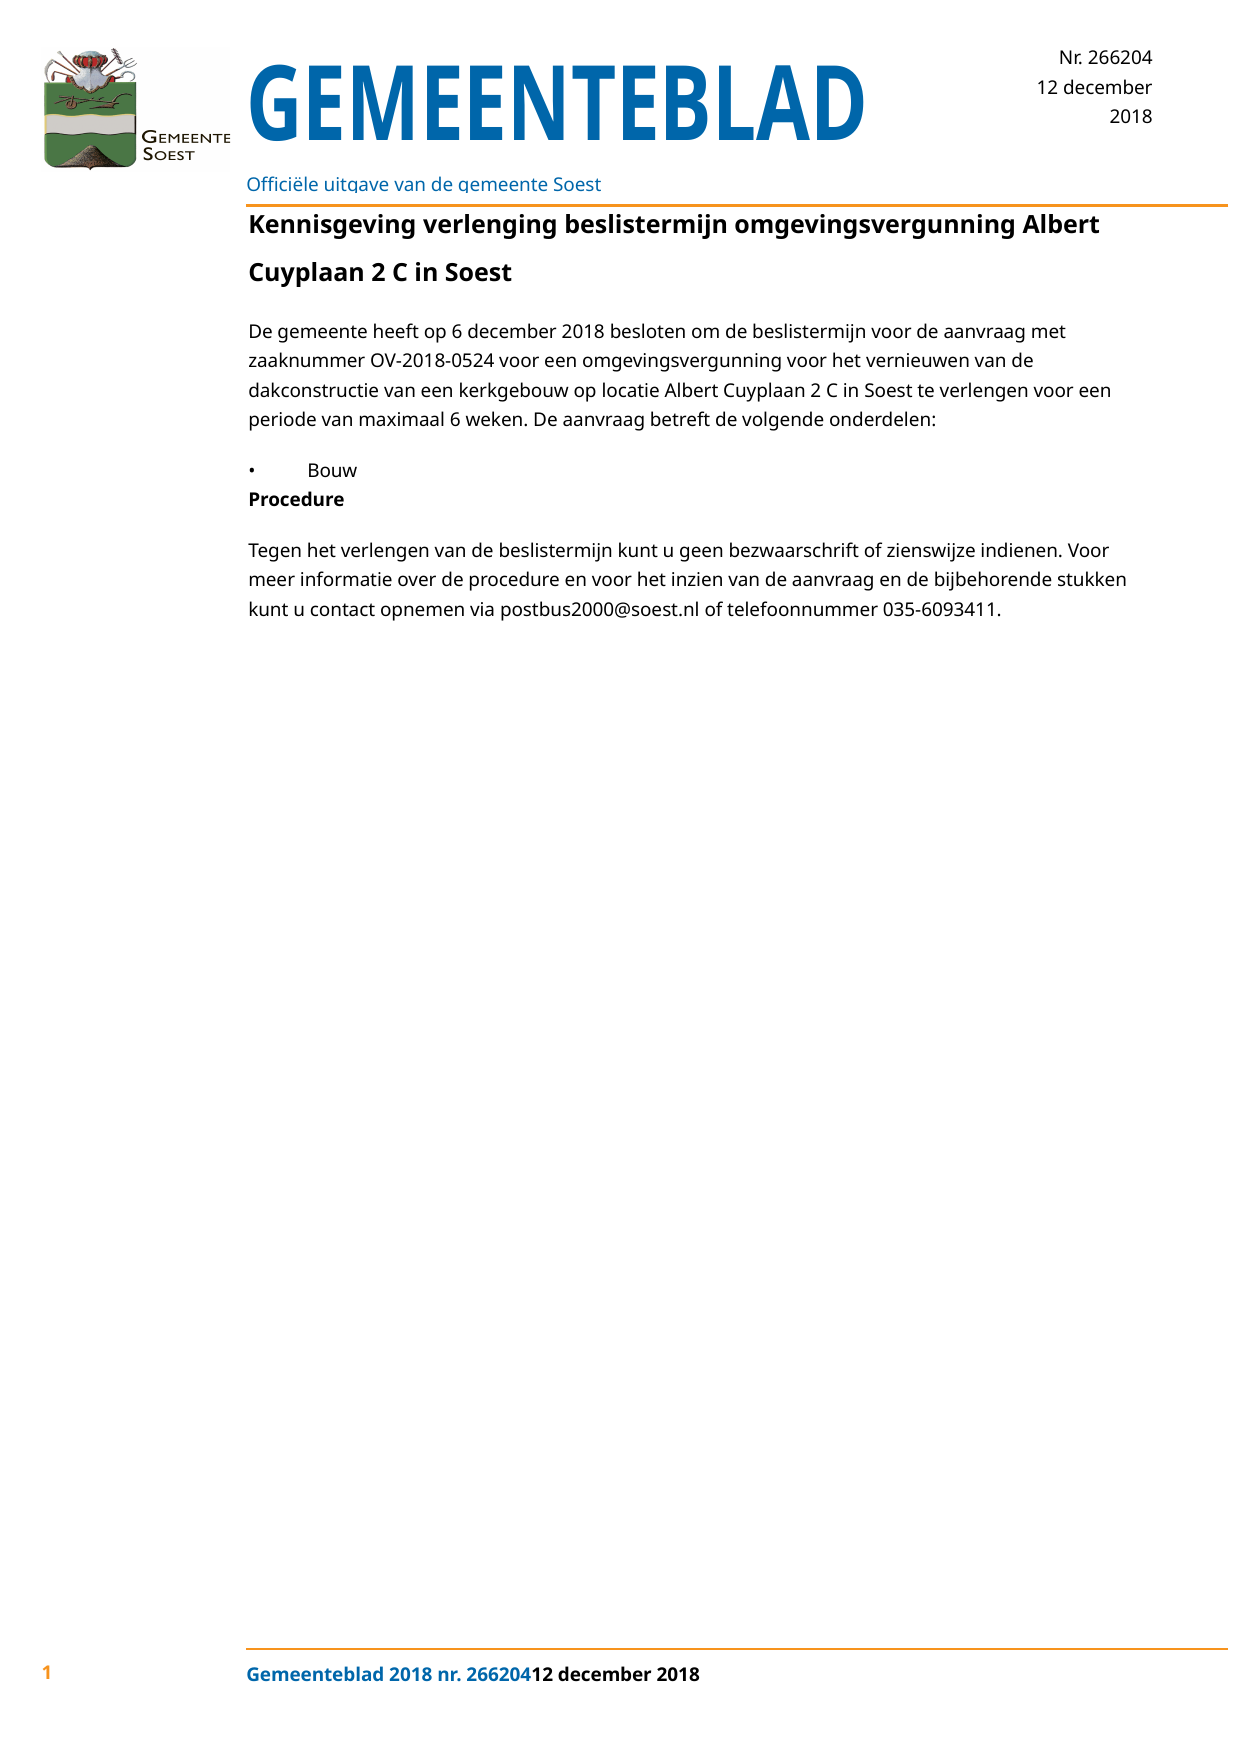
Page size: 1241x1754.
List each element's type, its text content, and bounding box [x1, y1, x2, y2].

list Bouw [248, 457, 1152, 483]
picture [41, 47, 231, 172]
text Tegen het verlengen van de beslistermijn kunt u geen bezwaarschrift of zienswijze indienen. Voor meer informatie over de procedure en voor het inzien van de aanvraag en de bijbehorende stukken kunt u contact opnemen via postbus2000@soest.nl of telefoonnummer 035-6093411. [248, 537, 1152, 622]
text Kennisgeving verlenging beslistermijn omgevingsvergunning Albert Cuyplaan 2 C in Soest [248, 207, 1152, 288]
text De gemeente heeft op 6 december 2018 besloten om de beslistermijn voor de aanvraag met zaaknummer OV-2018-0524 voor een omgevingsvergunning voor het vernieuwen van de dakconstructie van een kerkgebouw op locatie Albert Cuyplaan 2 C in Soest te verlengen voor een periode van maximaal 6 weken. De aanvraag betreft de volgende onderdelen: [248, 318, 1152, 432]
text Procedure [248, 487, 1152, 512]
